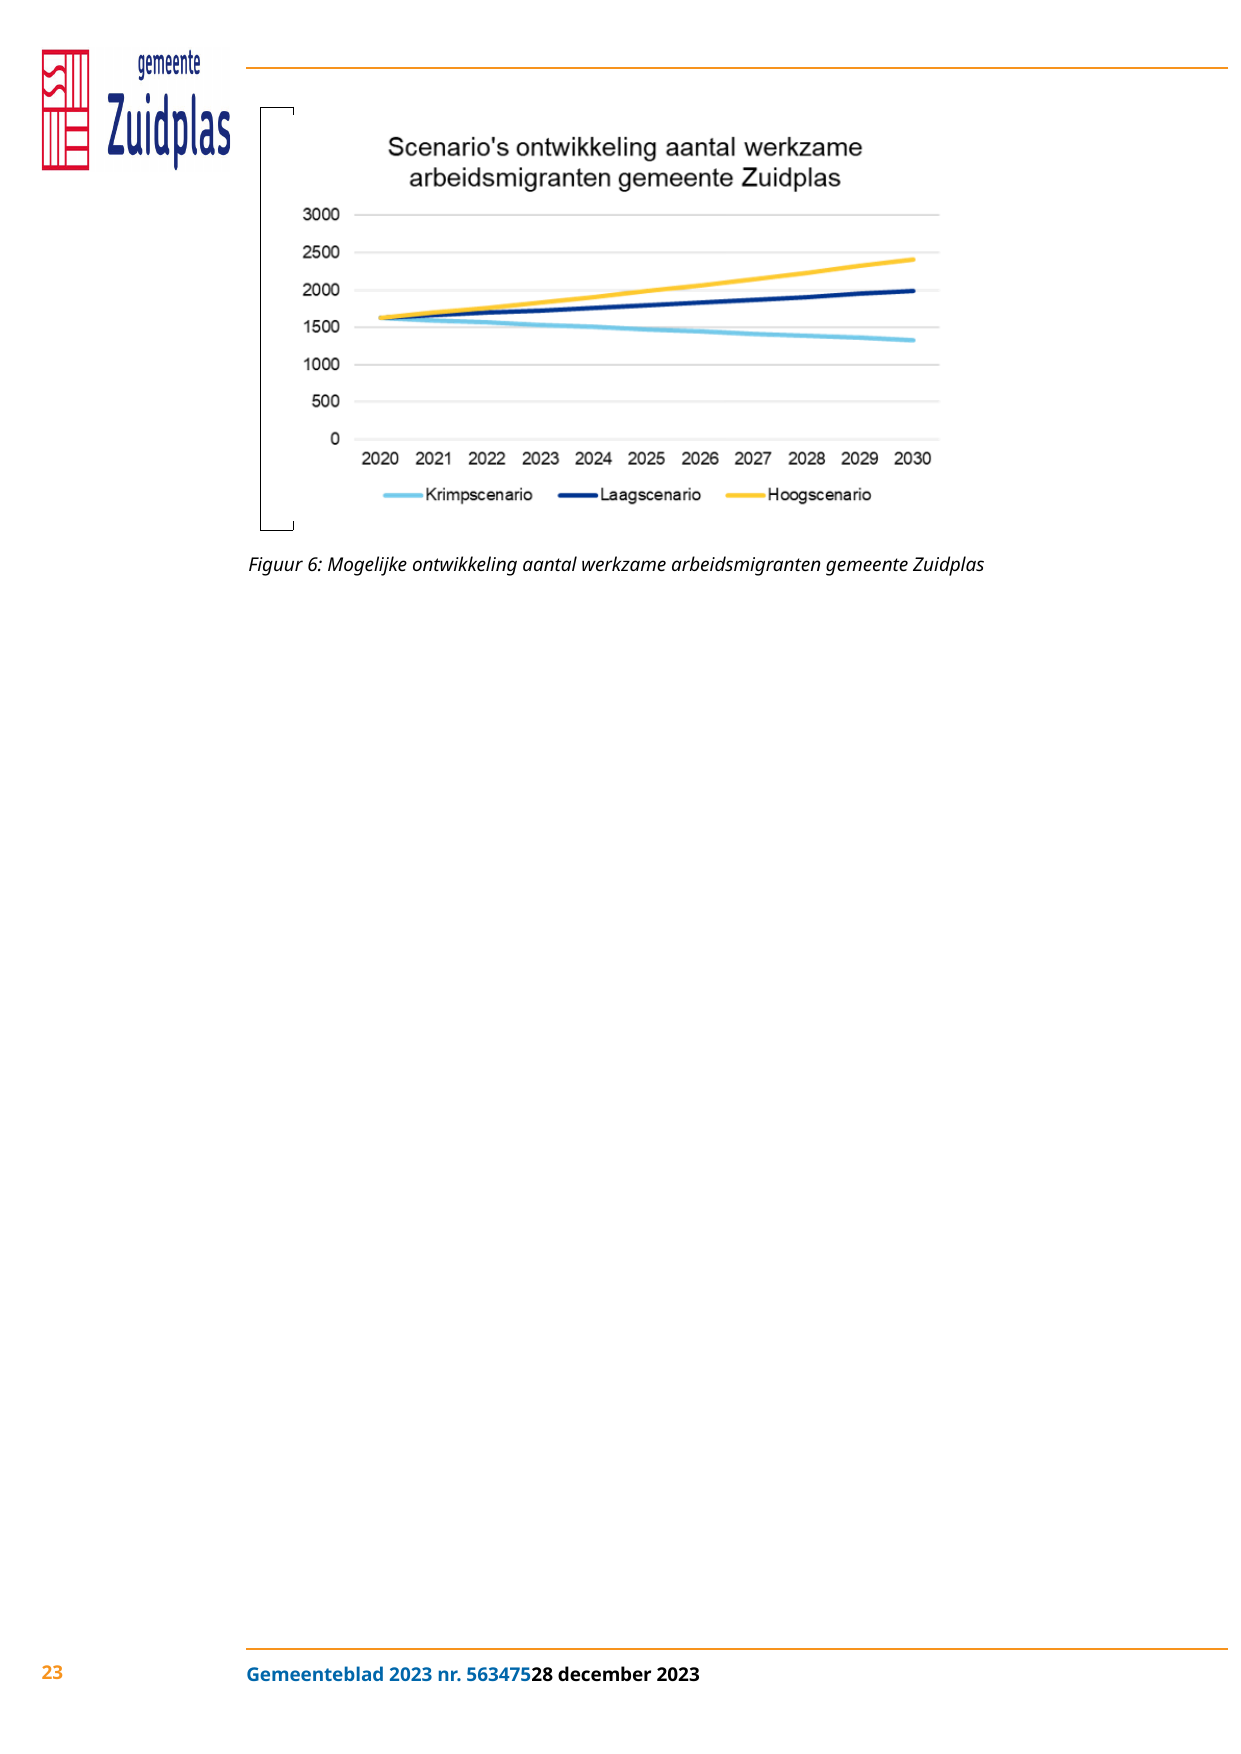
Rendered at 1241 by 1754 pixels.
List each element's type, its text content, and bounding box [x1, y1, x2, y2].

picture [41, 47, 231, 172]
text Figuur 6: Mogelijke ontwikkeling aantal werkzame arbeidsmigranten gemeente Zuidplas [248, 551, 1152, 577]
picture [268, 115, 978, 521]
